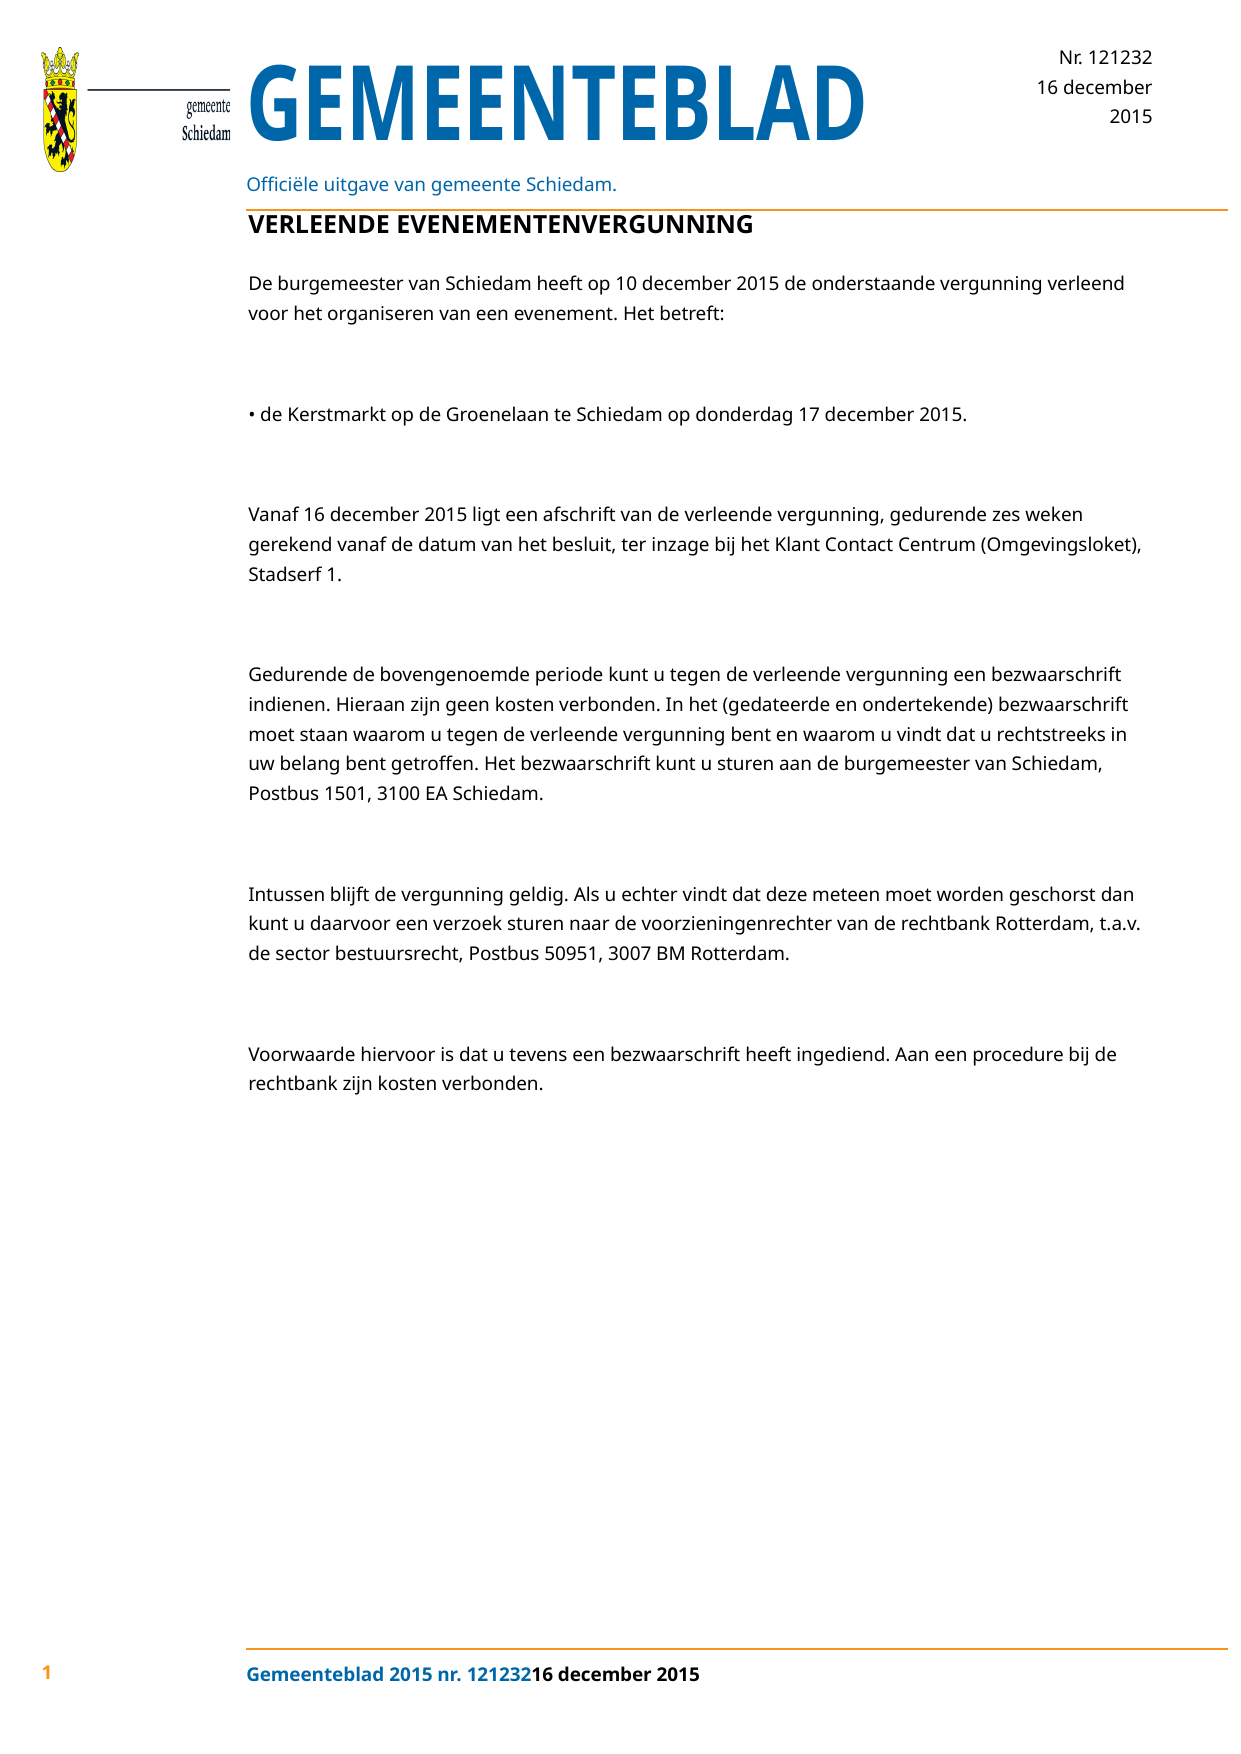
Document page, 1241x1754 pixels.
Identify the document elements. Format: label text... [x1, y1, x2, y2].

text Voorwaarde hiervoor is dat u tevens een bezwaarschrift heeft ingediend. Aan een procedure bij de rechtbank zijn kosten verbonden. [248, 1041, 1152, 1096]
picture [41, 47, 231, 172]
text De burgemeester van Schiedam heeft op 10 december 2015 de onderstaande vergunning verleend voor het organiseren van een evenement. Het betreft: [248, 270, 1152, 326]
text Intussen blijft de vergunning geldig. Als u echter vindt dat deze meteen moet worden geschorst dan kunt u daarvoor een verzoek sturen naar de voorzieningenrechter van de rechtbank Rotterdam, t.a.v. de sector bestuursrecht, Postbus 50951, 3007 BM Rotterdam. [248, 881, 1152, 966]
text Vanaf 16 december 2015 ligt een afschrift van de verleende vergunning, gedurende zes weken gerekend vanaf de datum van het besluit, ter inzage bij het Klant Contact Centrum (Omgevingsloket), Stadserf 1. [248, 502, 1152, 586]
text VERLEENDE EVENEMENTENVERGUNNING [248, 211, 1152, 241]
text Gedurende de bovengenoemde periode kunt u tegen de verleende vergunning een bezwaarschrift indienen. Hieraan zijn geen kosten verbonden. In het (gedateerde en ondertekende) bezwaarschrift moet staan waarom u tegen de verleende vergunning bent en waarom u vindt dat u rechtstreeks in uw belang bent getroffen. Het bezwaarschrift kunt u sturen aan de burgemeester van Schiedam, Postbus 1501, 3100 EA Schiedam. [248, 662, 1152, 806]
text • de Kerstmarkt op de Groenelaan te Schiedam op donderdag 17 december 2015. [248, 401, 1152, 426]
